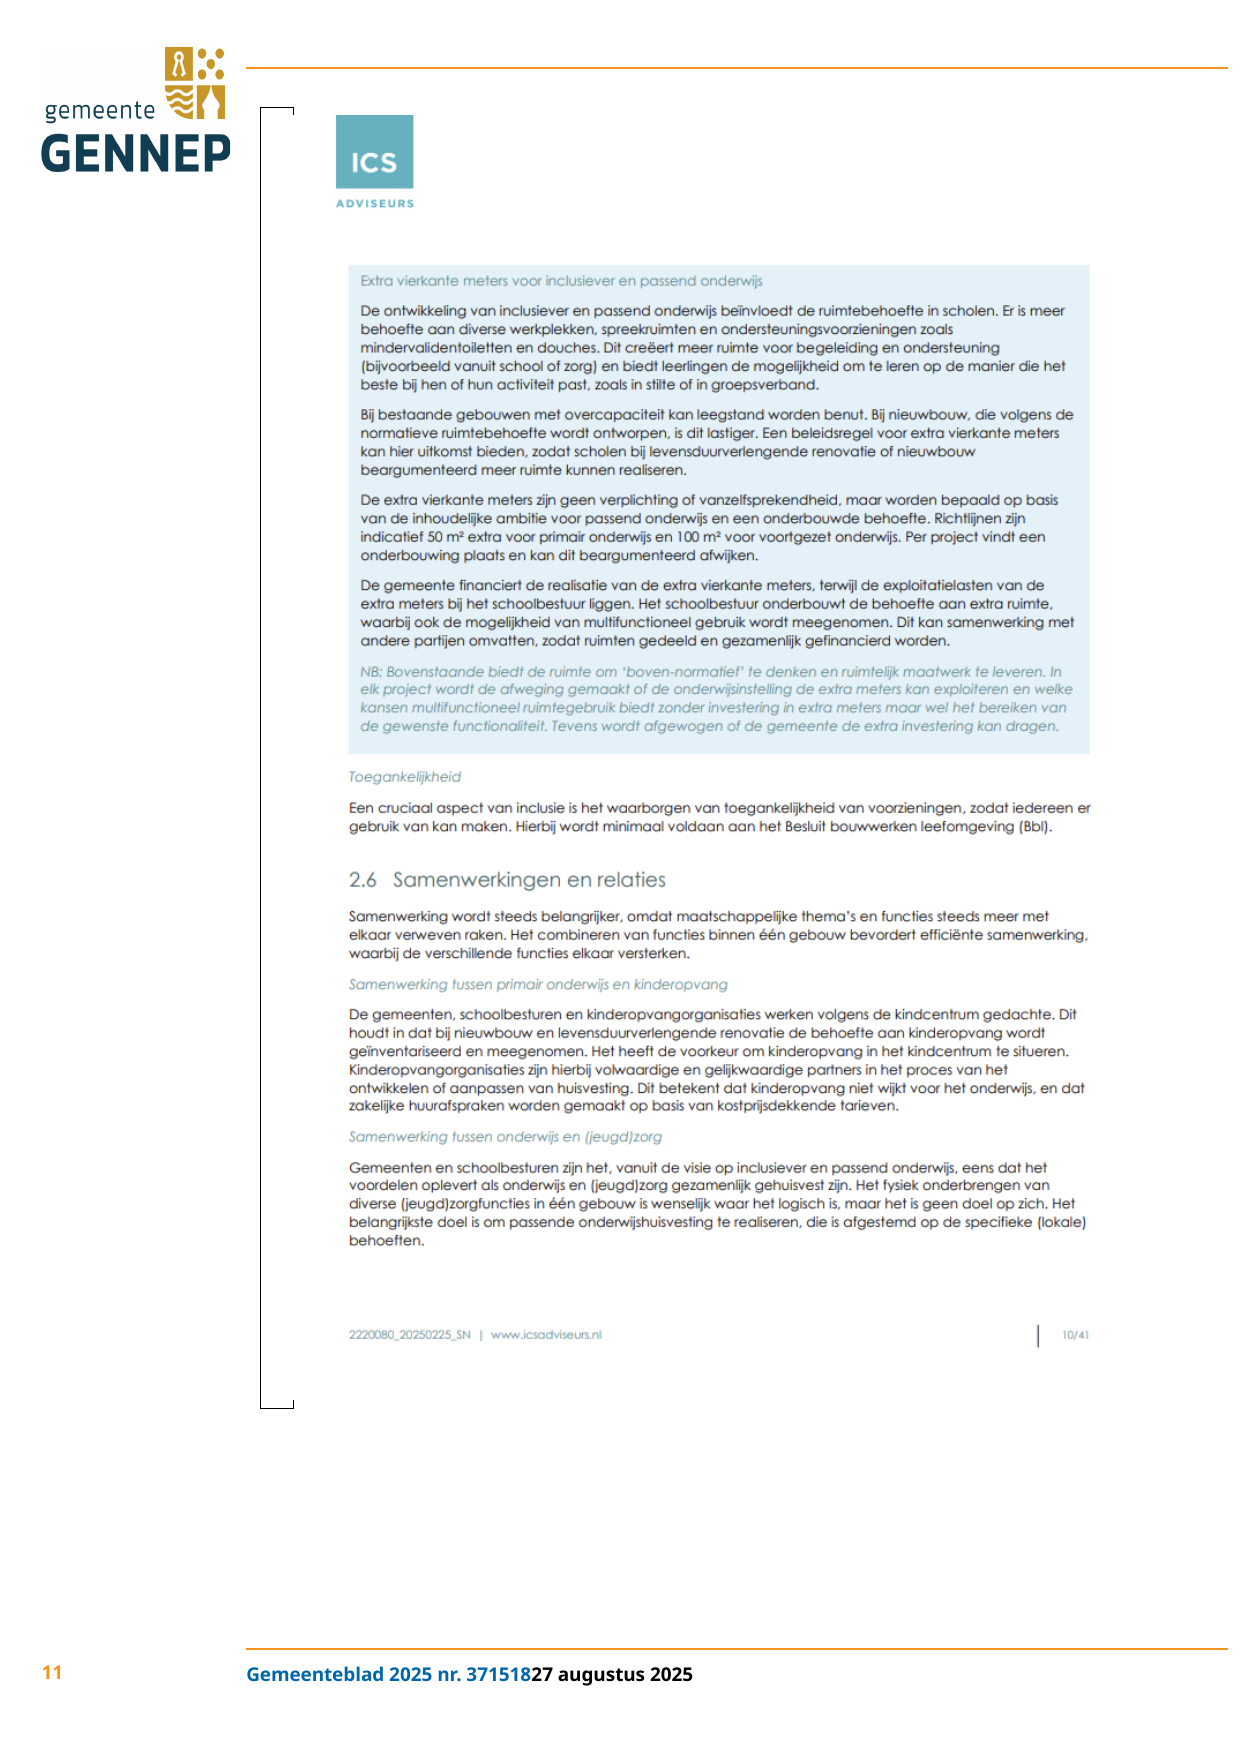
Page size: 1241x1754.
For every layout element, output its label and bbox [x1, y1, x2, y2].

picture [268, 115, 1173, 1400]
picture [41, 47, 231, 172]
